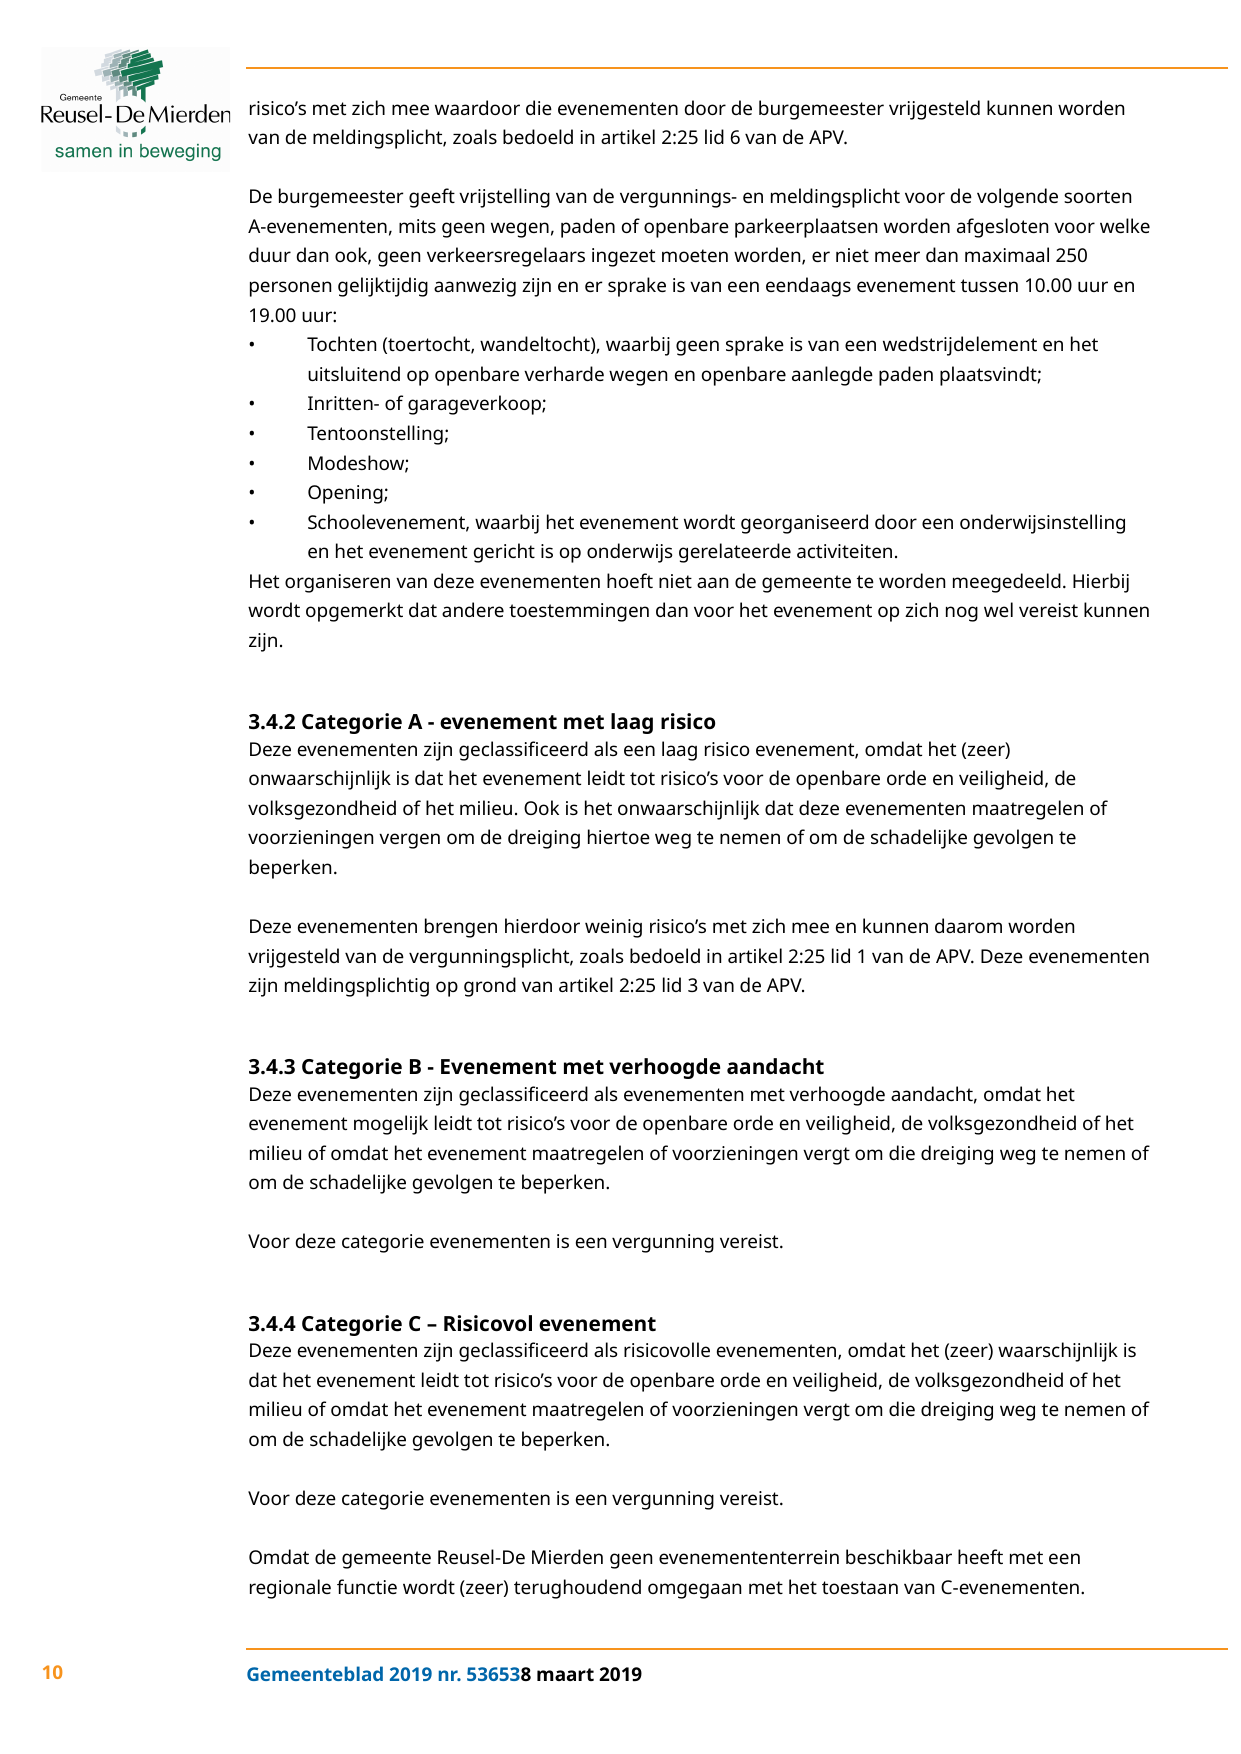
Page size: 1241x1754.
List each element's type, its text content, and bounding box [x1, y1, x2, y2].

picture [41, 47, 231, 172]
list Tochten (toertocht, wandeltocht), waarbij geen sprake is van een wedstrijdelement en het uitsluitend op openbare verharde wegen en openbare aanlegde paden plaatsvindt; [248, 331, 1152, 387]
text Het organiseren van deze evenementen hoeft niet aan de gemeente te worden meegedeeld. Hierbij wordt opgemerkt dat andere toestemmingen dan voor het evenement op zich nog wel vereist kunnen zijn. [248, 568, 1152, 653]
list Modeshow; [248, 450, 1152, 476]
list Schoolevenement, waarbij het evenement wordt georganiseerd door een onderwijsinstelling en het evenement gericht is op onderwijs gerelateerde activiteiten. [248, 509, 1152, 564]
list Inritten- of garageverkoop; [248, 391, 1152, 416]
text Voor deze categorie evenementen is een vergunning vereist. [248, 1485, 1152, 1511]
text Deze evenementen zijn geclassificeerd als een laag risico evenement, omdat het (zeer) onwaarschijnlijk is dat het evenement leidt tot risico’s voor de openbare orde en veiligheid, de volksgezondheid of het milieu. Ook is het onwaarschijnlijk dat deze evenementen maatregelen of voorzieningen vergen om de dreiging hiertoe weg te nemen of om de schadelijke gevolgen te beperken. [248, 736, 1152, 880]
text 3.4.3 Categorie B - Evenement met verhoogde aandacht [248, 1052, 1152, 1081]
text 3.4.4 Categorie C – Risicovol evenement [248, 1309, 1152, 1337]
text Deze evenementen zijn geclassificeerd als evenementen met verhoogde aandacht, omdat het evenement mogelijk leidt tot risico’s voor de openbare orde en veiligheid, de volksgezondheid of het milieu of omdat het evenement maatregelen of voorzieningen vergt om die dreiging weg te nemen of om de schadelijke gevolgen te beperken. [248, 1081, 1152, 1195]
text Deze evenementen brengen hierdoor weinig risico’s met zich mee en kunnen daarom worden vrijgesteld van de vergunningsplicht, zoals bedoeld in artikel 2:25 lid 1 van de APV. Deze evenementen zijn meldingsplichtig op grond van artikel 2:25 lid 3 van de APV. [248, 913, 1152, 998]
text Voor deze categorie evenementen is een vergunning vereist. [248, 1229, 1152, 1254]
text 3.4.2 Categorie A - evenement met laag risico [248, 707, 1152, 736]
text Omdat de gemeente Reusel-De Mierden geen evenemententerrein beschikbaar heeft met een regionale functie wordt (zeer) terughoudend omgegaan met het toestaan van C-evenementen. [248, 1544, 1152, 1599]
text risico’s met zich mee waardoor die evenementen door de burgemeester vrijgesteld kunnen worden van de meldingsplicht, zoals bedoeld in artikel 2:25 lid 6 van de APV. [248, 95, 1152, 150]
text De burgemeester geeft vrijstelling van de vergunnings- en meldingsplicht voor de volgende soorten A-evenementen, mits geen wegen, paden of openbare parkeerplaatsen worden afgesloten voor welke duur dan ook, geen verkeersregelaars ingezet moeten worden, er niet meer dan maximaal 250 personen gelijktijdig aanwezig zijn en er sprake is van een eendaags evenement tussen 10.00 uur en 19.00 uur: [248, 183, 1152, 328]
list Opening; [248, 479, 1152, 505]
text Deze evenementen zijn geclassificeerd als risicovolle evenementen, omdat het (zeer) waarschijnlijk is dat het evenement leidt tot risico’s voor de openbare orde en veiligheid, de volksgezondheid of het milieu of omdat het evenement maatregelen of voorzieningen vergt om die dreiging weg te nemen of om de schadelijke gevolgen te beperken. [248, 1337, 1152, 1452]
list Tentoonstelling; [248, 420, 1152, 446]
